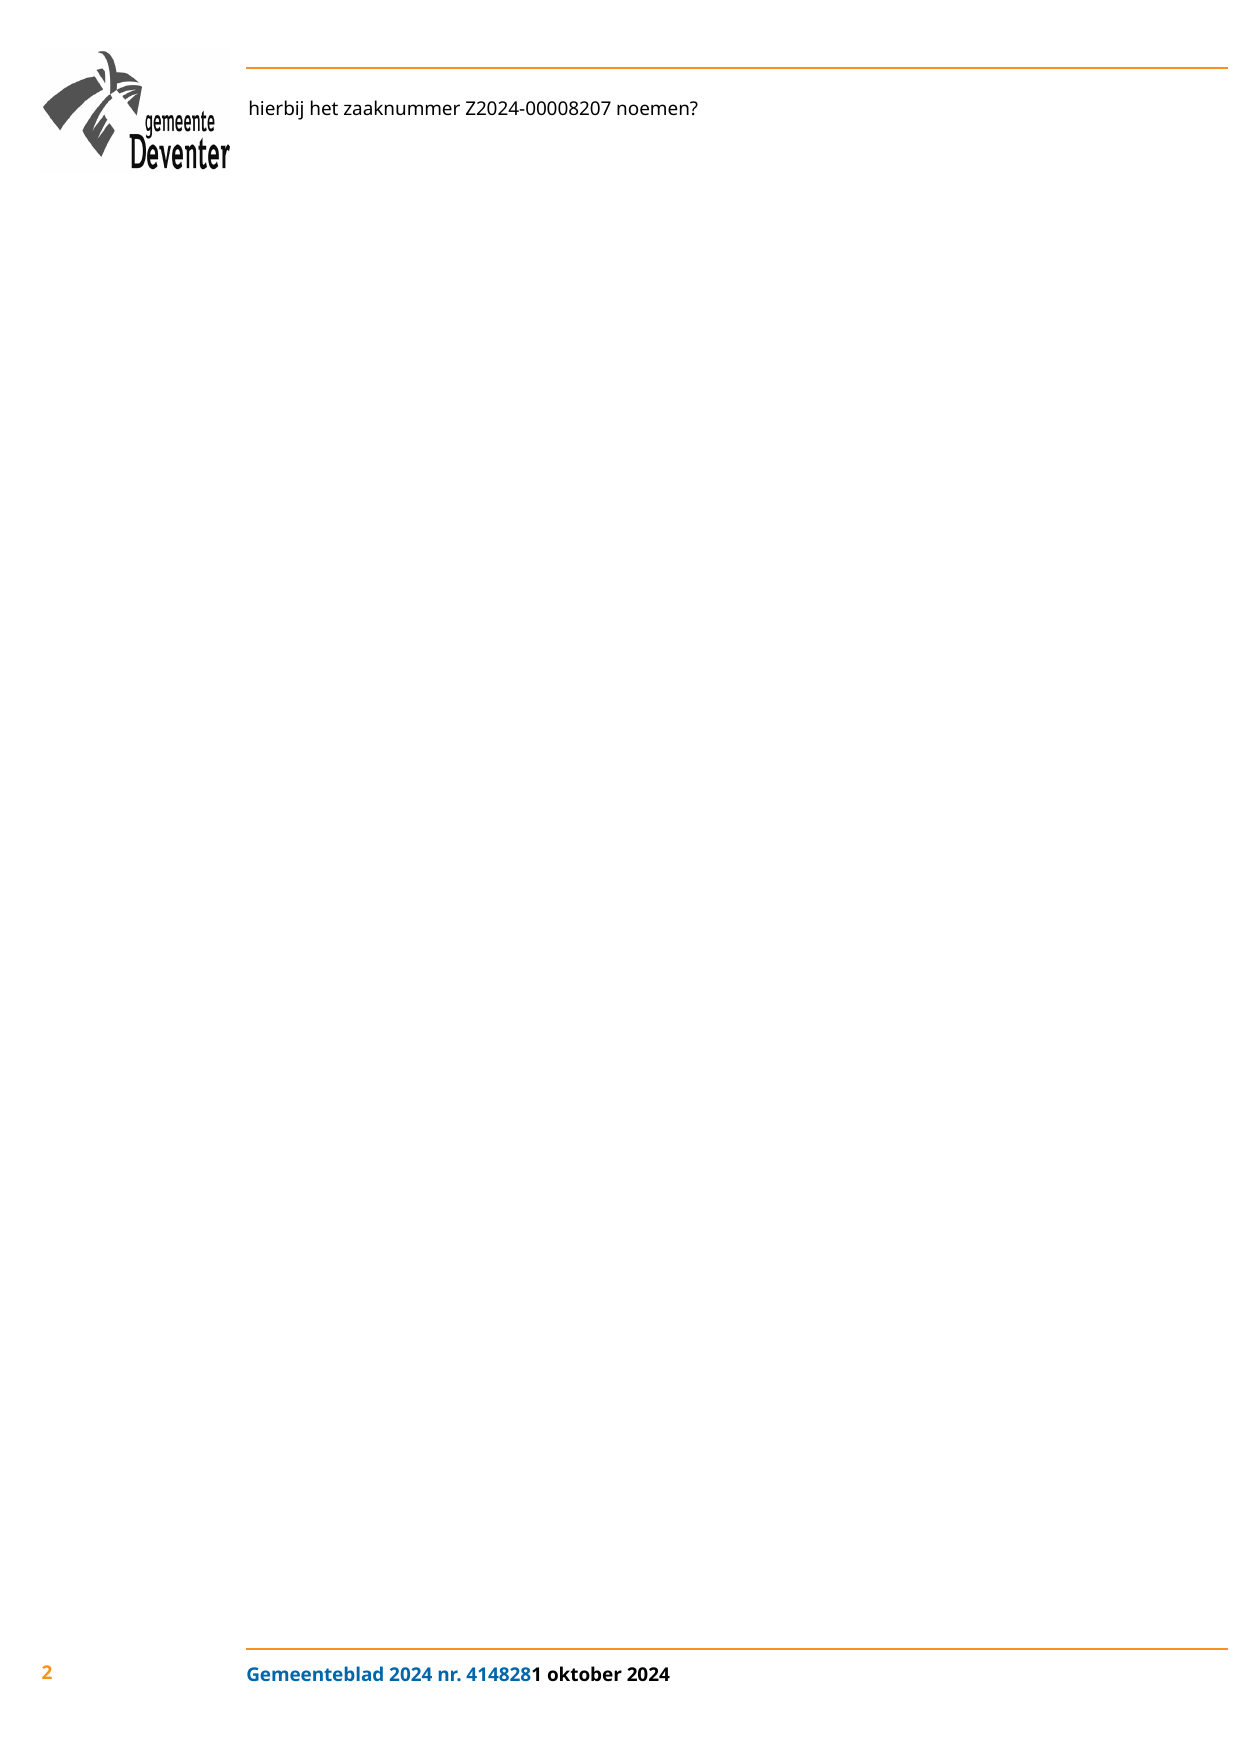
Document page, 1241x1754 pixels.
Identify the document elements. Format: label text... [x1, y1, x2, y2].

picture [41, 47, 231, 172]
text hierbij het zaaknummer Z2024-00008207 noemen? [248, 95, 1152, 121]
